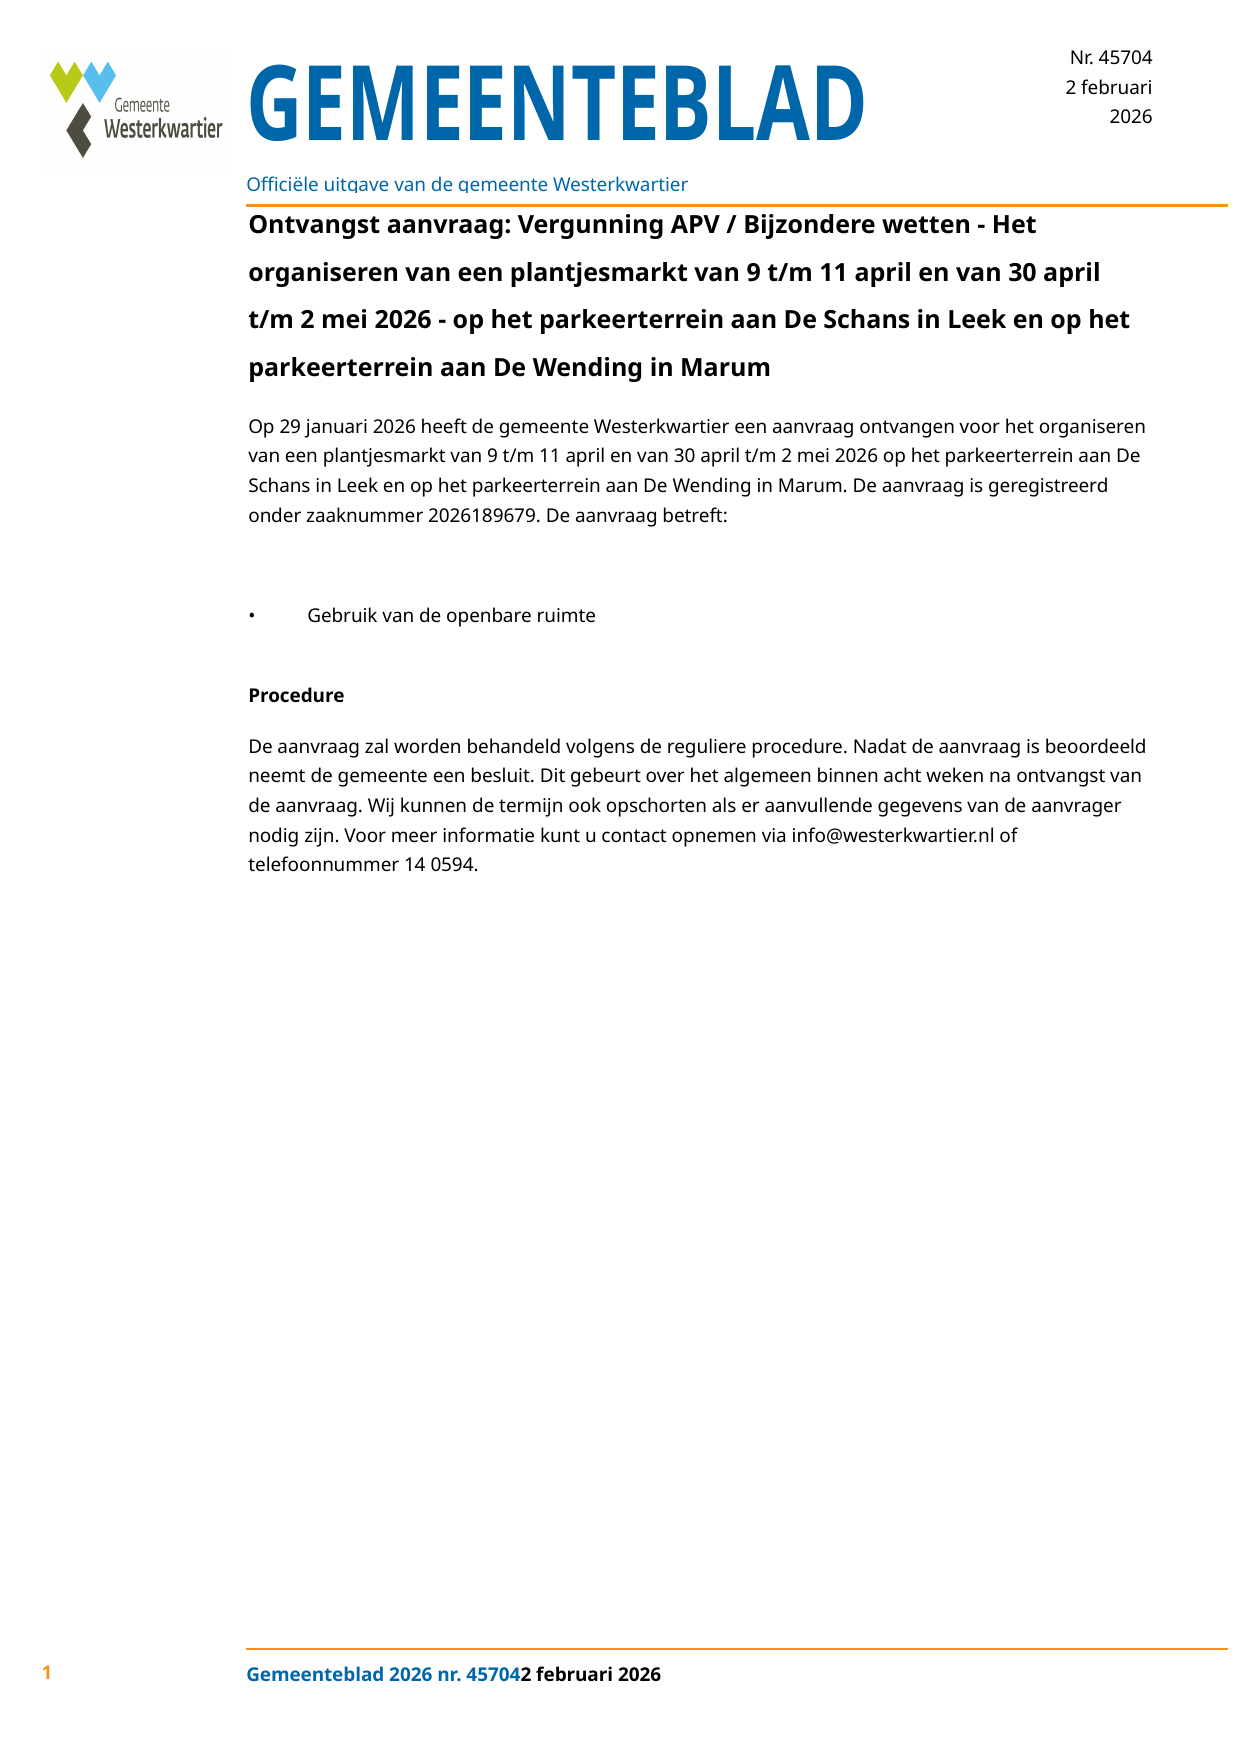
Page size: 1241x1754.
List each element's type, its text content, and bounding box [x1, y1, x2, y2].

text Procedure [248, 683, 1152, 708]
text Ontvangst aanvraag: Vergunning APV / Bijzondere wetten - Het organiseren van een plantjesmarkt van 9 t/m 11 april en van 30 april t/m 2 mei 2026 - op het parkeerterrein aan De Schans in Leek en op het parkeerterrein aan De Wending in Marum [248, 207, 1152, 384]
list Gebruik van de openbare ruimte [248, 603, 1152, 628]
text Op 29 januari 2026 heeft de gemeente Westerkwartier een aanvraag ontvangen voor het organiseren van een plantjesmarkt van 9 t/m 11 april en van 30 april t/m 2 mei 2026 op het parkeerterrein aan De Schans in Leek en op het parkeerterrein aan De Wending in Marum. De aanvraag is geregistreerd onder zaaknummer 2026189679. De aanvraag betreft: [248, 413, 1152, 528]
picture [41, 47, 231, 172]
text De aanvraag zal worden behandeld volgens de reguliere procedure. Nadat de aanvraag is beoordeeld neemt de gemeente een besluit. Dit gebeurt over het algemeen binnen acht weken na ontvangst van de aanvraag. Wij kunnen de termijn ook opschorten als er aanvullende gegevens van de aanvrager nodig zijn. Voor meer informatie kunt u contact opnemen via info@westerkwartier.nl of telefoonnummer 14 0594. [248, 733, 1152, 877]
